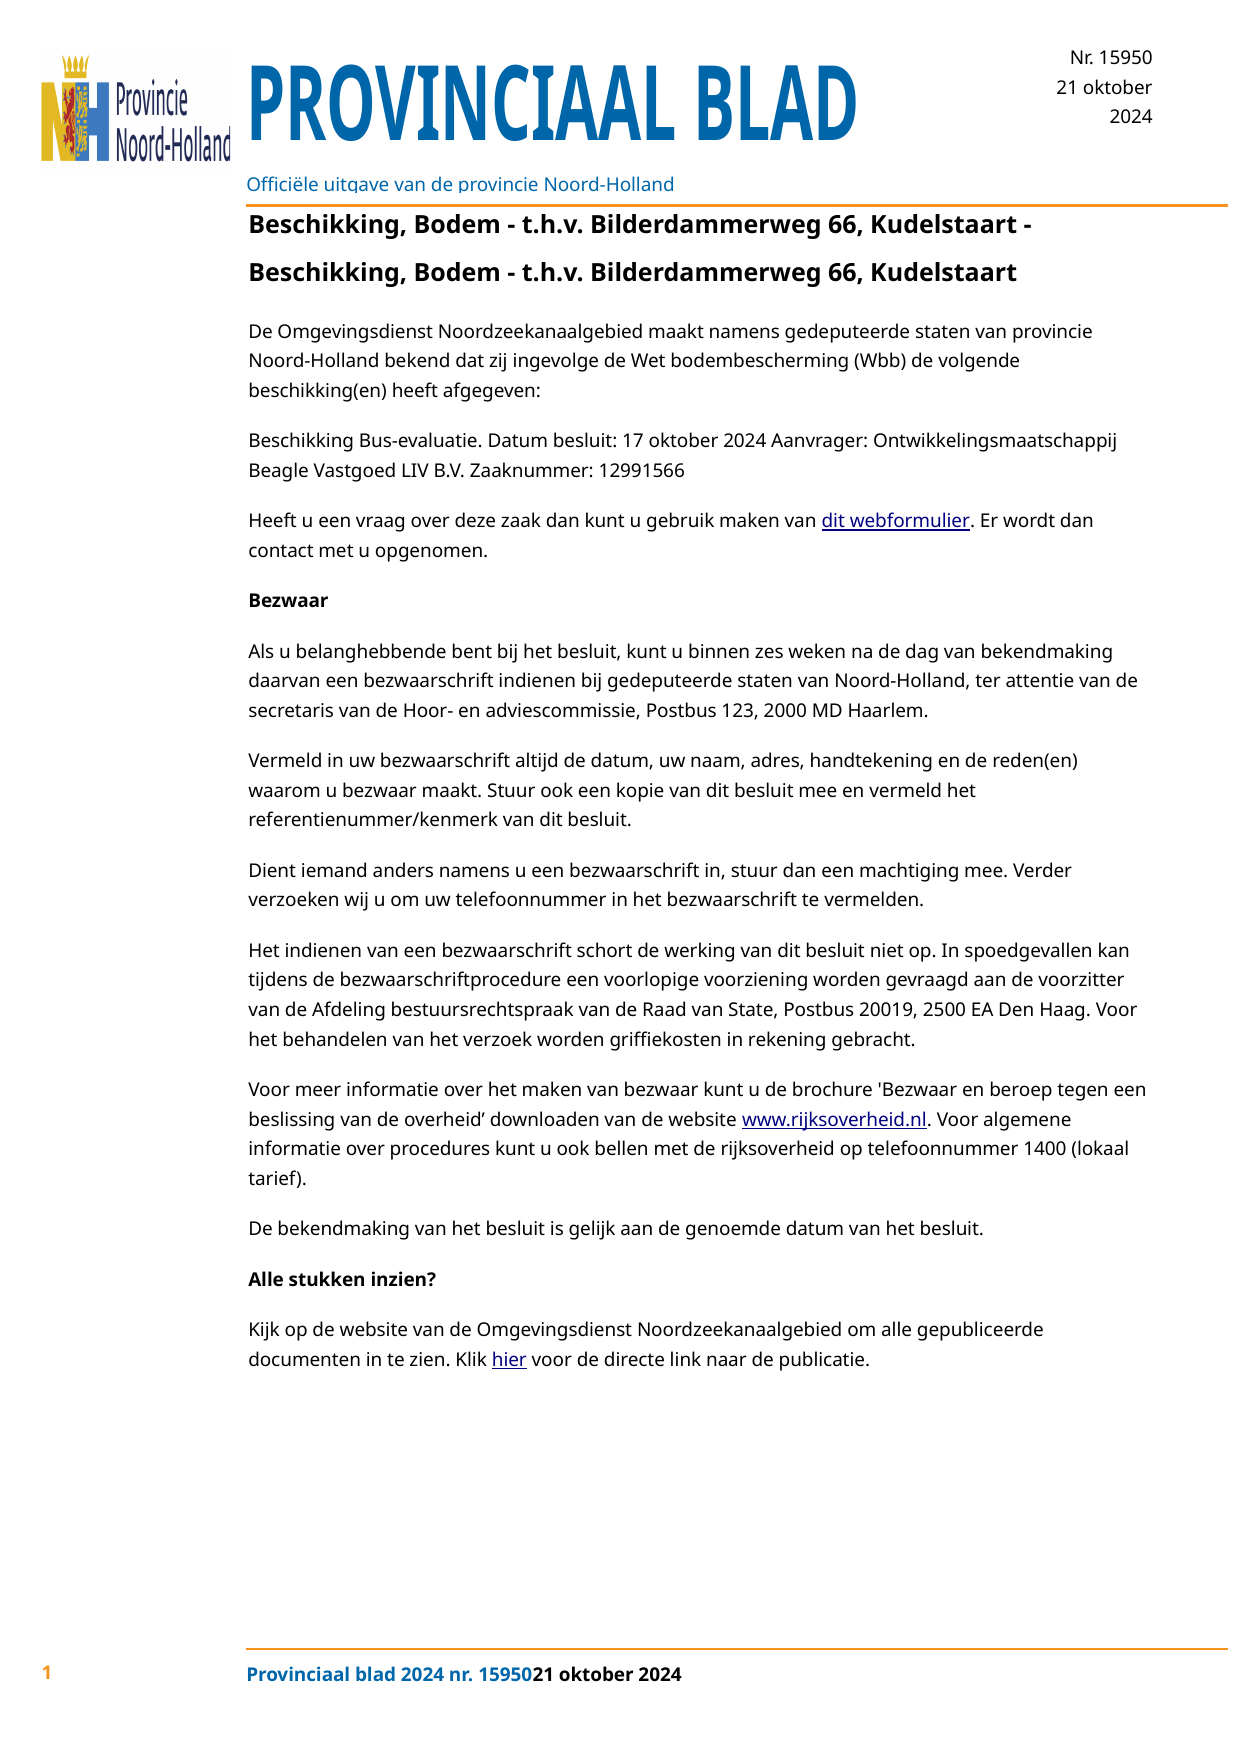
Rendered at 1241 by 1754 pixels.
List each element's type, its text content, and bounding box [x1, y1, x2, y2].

text Als u belanghebbende bent bij het besluit, kunt u binnen zes weken na de dag van bekendmaking daarvan een bezwaarschrift indienen bij gedeputeerde staten van Noord-Holland, ter attentie van de secretaris van de Hoor- en adviescommissie, Postbus 123, 2000 MD Haarlem. [248, 638, 1152, 723]
text Bezwaar [248, 587, 1152, 613]
text Beschikking Bus-evaluatie. Datum besluit: 17 oktober 2024 Aanvrager: Ontwikkelingsmaatschappij Beagle Vastgoed LIV B.V. Zaaknummer: 12991566 [248, 427, 1152, 483]
text Het indienen van een bezwaarschrift schort de werking van dit besluit niet op. In spoedgevallen kan tijdens de bezwaarschriftprocedure een voorlopige voorziening worden gevraagd aan de voorzitter van de Afdeling bestuursrechtspraak van de Raad van State, Postbus 20019, 2500 EA Den Haag. Voor het behandelen van het verzoek worden griffiekosten in rekening gebracht. [248, 937, 1152, 1052]
text Kijk op de website van de Omgevingsdienst Noordzeekanaalgebied om alle gepubliceerde documenten in te zien. Klik hier voor de directe link naar de publicatie. [248, 1316, 1152, 1372]
text Beschikking, Bodem - t.h.v. Bilderdammerweg 66, Kudelstaart - Beschikking, Bodem - t.h.v. Bilderdammerweg 66, Kudelstaart [248, 207, 1152, 288]
text Alle stukken inzien? [248, 1266, 1152, 1292]
text Dient iemand anders namens u een bezwaarschrift in, stuur dan een machtiging mee. Verder verzoeken wij u om uw telefoonnummer in het bezwaarschrift te vermelden. [248, 857, 1152, 912]
picture [41, 47, 231, 172]
text Vermeld in uw bezwaarschrift altijd de datum, uw naam, adres, handtekening en de reden(en) waarom u bezwaar maakt. Stuur ook een kopie van dit besluit mee en vermeld het referentienummer/kenmerk van dit besluit. [248, 747, 1152, 832]
text De Omgevingsdienst Noordzeekanaalgebied maakt namens gedeputeerde staten van provincie Noord-Holland bekend dat zij ingevolge de Wet bodembescherming (Wbb) de volgende beschikking(en) heeft afgegeven: [248, 318, 1152, 403]
text De bekendmaking van het besluit is gelijk aan de genoemde datum van het besluit. [248, 1215, 1152, 1241]
text Heeft u een vraag over deze zaak dan kunt u gebruik maken van dit webformulier. Er wordt dan contact met u opgenomen. [248, 507, 1152, 563]
text Voor meer informatie over het maken van bezwaar kunt u de brochure 'Bezwaar en beroep tegen een beslissing van de overheid’ downloaden van de website www.rijksoverheid.nl. Voor algemene informatie over procedures kunt u ook bellen met de rijksoverheid op telefoonnummer 1400 (lokaal tarief). [248, 1076, 1152, 1191]
